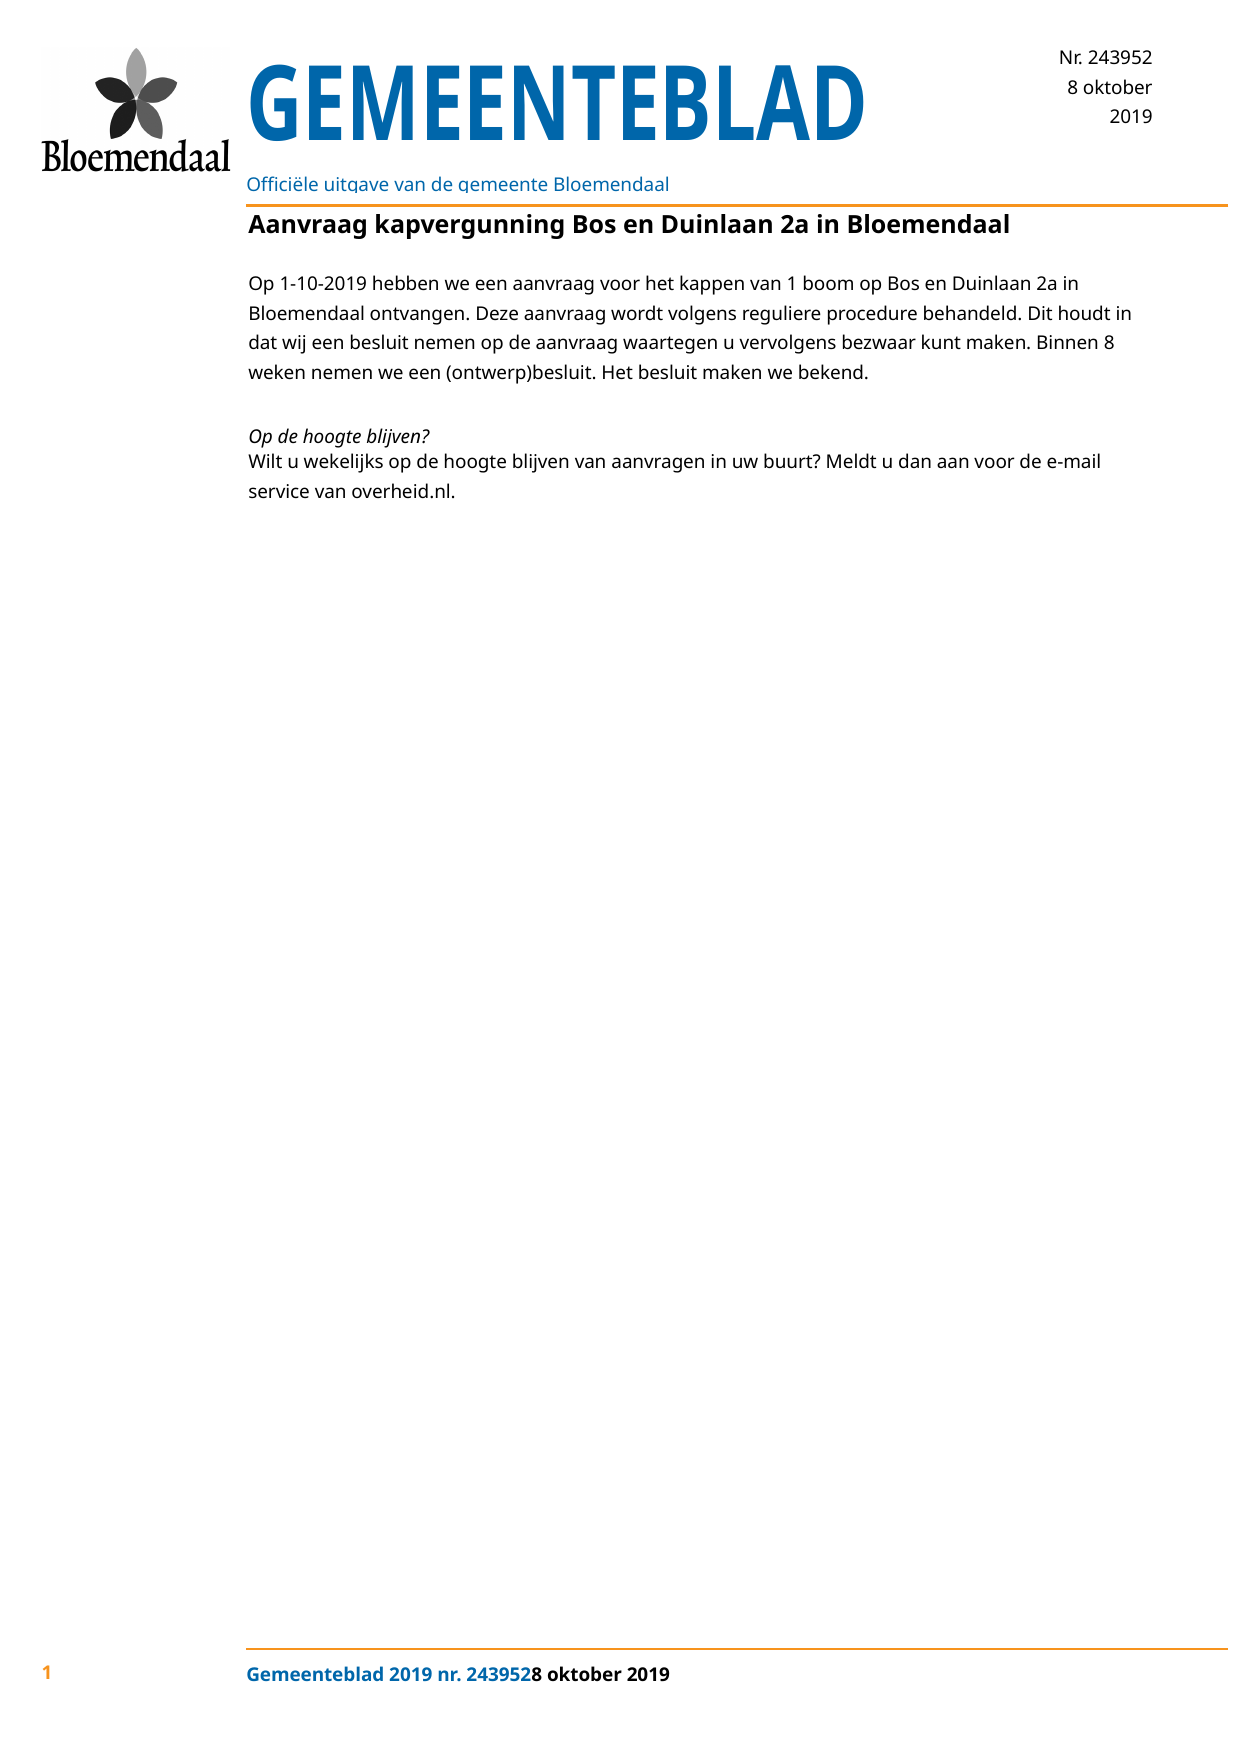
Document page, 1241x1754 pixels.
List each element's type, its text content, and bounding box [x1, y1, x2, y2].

text Aanvraag kapvergunning Bos en Duinlaan 2a in Bloemendaal [248, 207, 1152, 241]
picture [41, 47, 231, 172]
text Op 1-10-2019 hebben we een aanvraag voor het kappen van 1 boom op Bos en Duinlaan 2a in Bloemendaal ontvangen. Deze aanvraag wordt volgens reguliere procedure behandeld. Dit houdt in dat wij een besluit nemen op de aanvraag waartegen u vervolgens bezwaar kunt maken. Binnen 8 weken nemen we een (ontwerp)besluit. Het besluit maken we bekend. [248, 270, 1152, 385]
text Wilt u wekelijks op de hoogte blijven van aanvragen in uw buurt? Meldt u dan aan voor de e-mail service van overheid.nl. [248, 449, 1152, 504]
text Op de hoogte blijven? [248, 423, 1152, 449]
